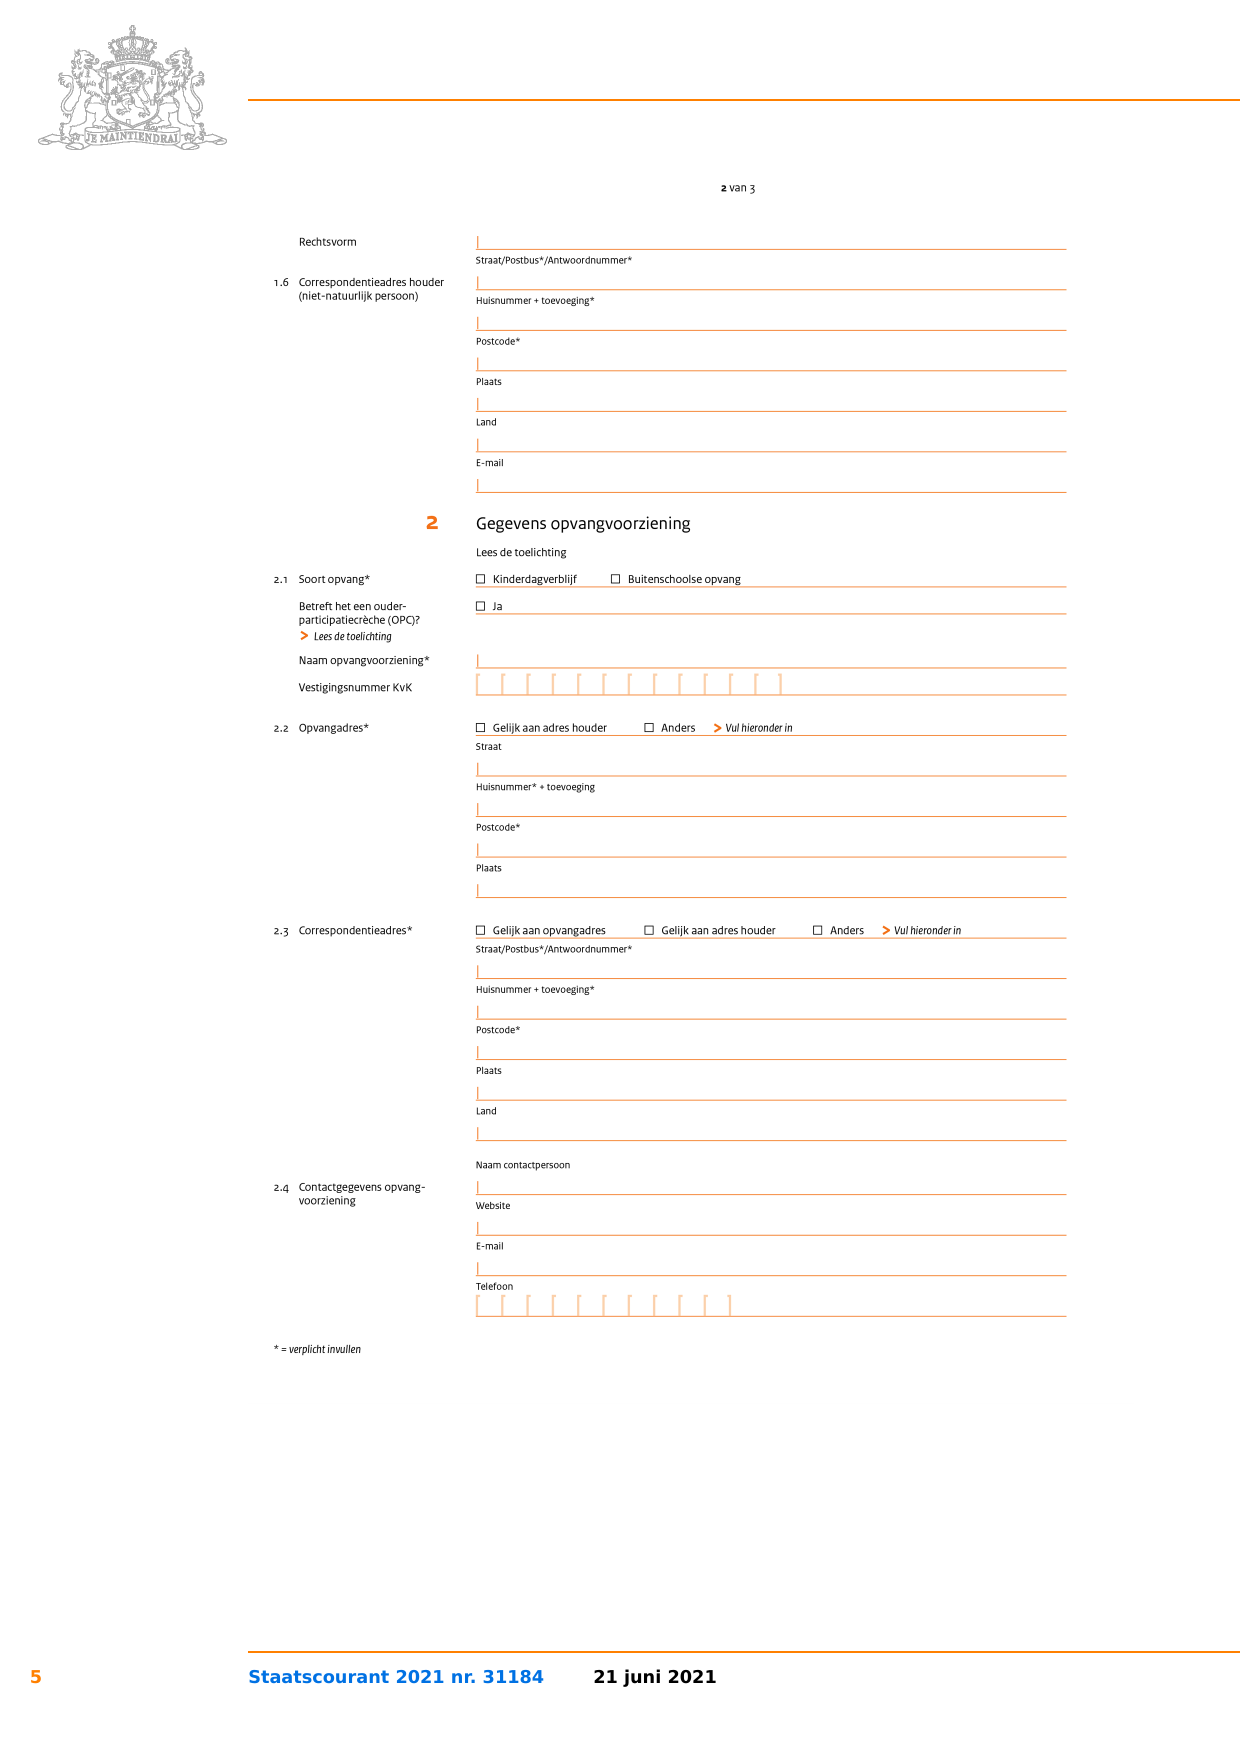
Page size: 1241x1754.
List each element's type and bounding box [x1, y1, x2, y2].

picture [248, 151, 1134, 1404]
picture [38, 25, 227, 150]
